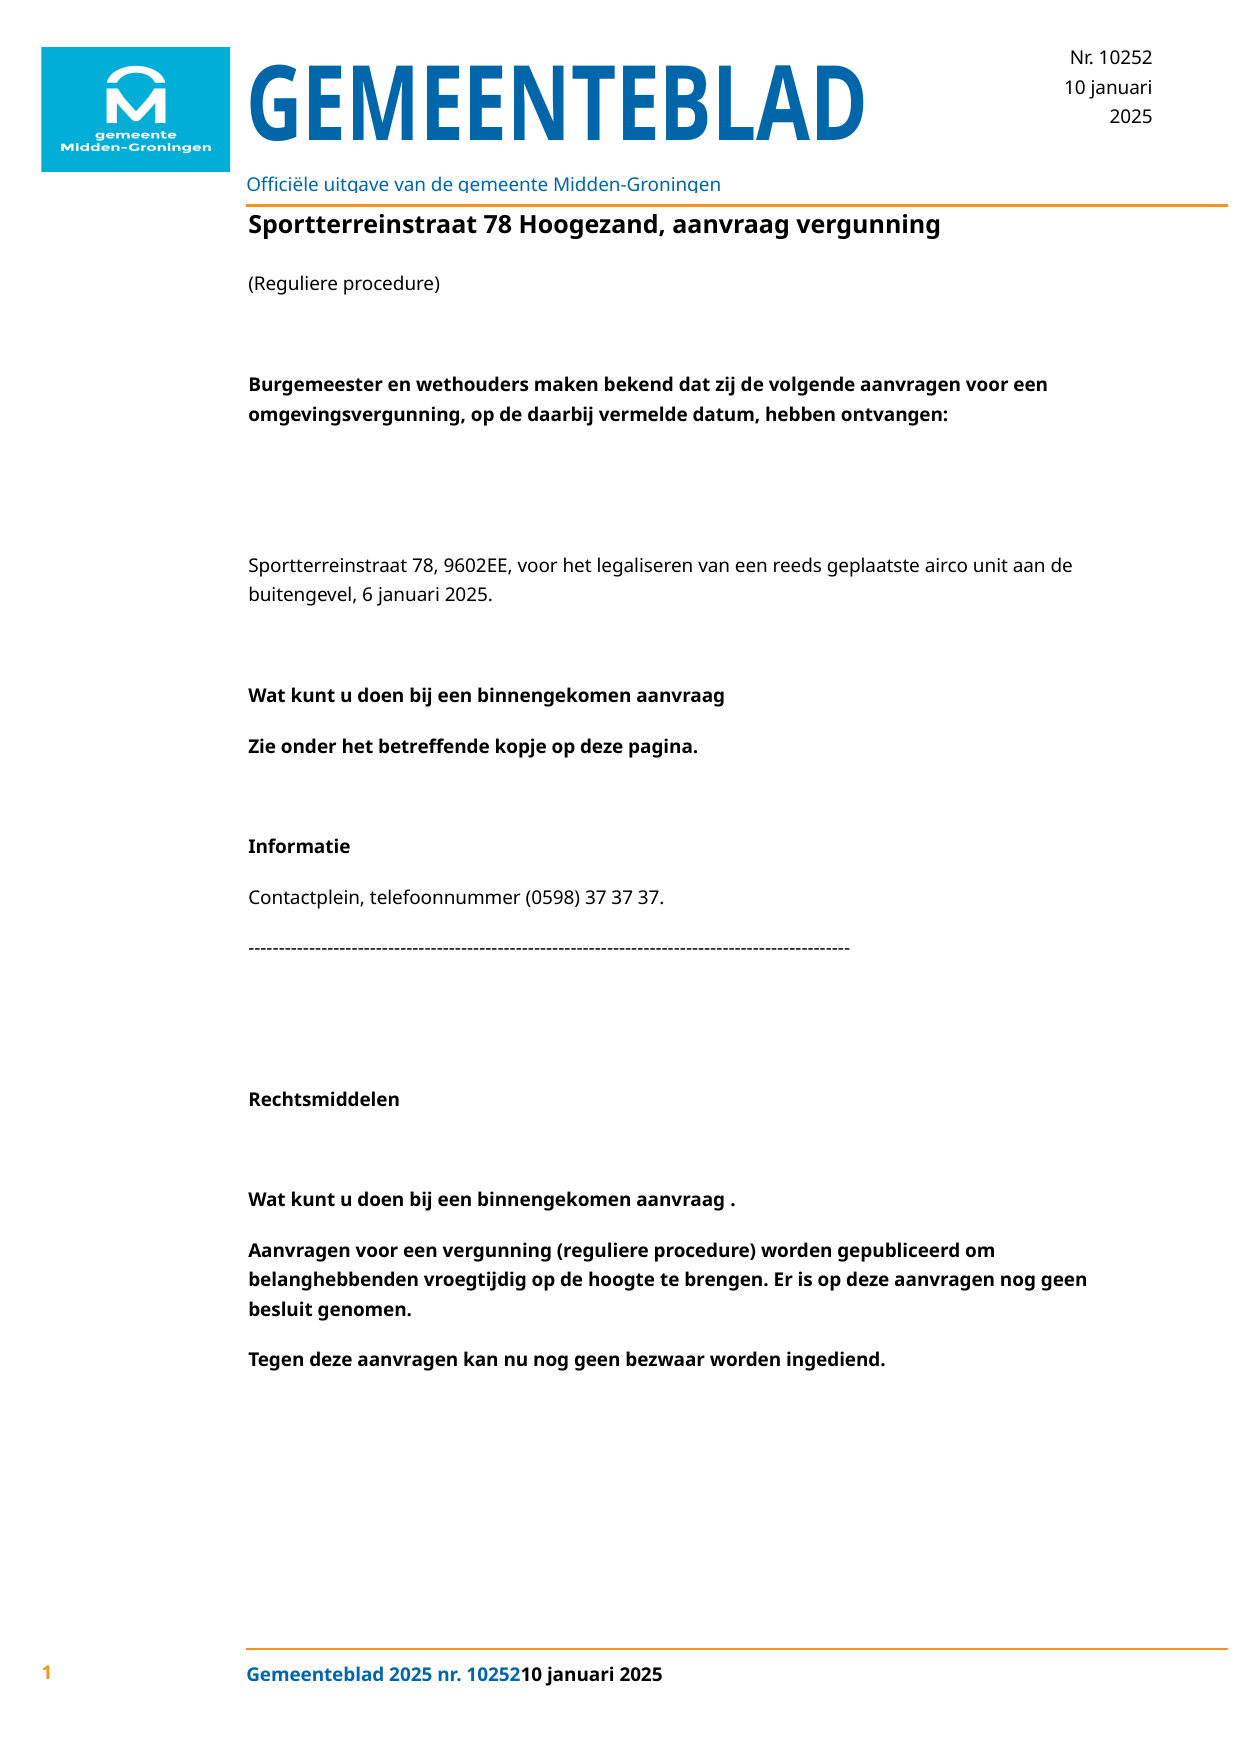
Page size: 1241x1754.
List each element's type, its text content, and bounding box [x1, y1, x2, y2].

picture [108, 66, 164, 82]
text Burgemeester en wethouders maken bekend dat zij de volgende aanvragen voor een omgevingsvergunning, op de daarbij vermelde datum, hebben ontvangen: [248, 371, 1152, 426]
picture [184, 146, 190, 153]
text Aanvragen voor een vergunning (reguliere procedure) worden gepubliceerd om belanghebbenden vroegtijdig op de hoogte te brengen. Er is op deze aanvragen nog geen besluit genomen. [248, 1237, 1152, 1322]
text (Reguliere procedure) [248, 270, 1152, 296]
text Sportterreinstraat 78 Hoogezand, aanvraag vergunning [248, 207, 1152, 241]
text --------------------------------------------------------------------------------------------------- [248, 934, 1152, 960]
text Sportterreinstraat 78, 9602EE, voor het legaliseren van een reeds geplaatste airco unit aan de buitengevel, 6 januari 2025. [248, 552, 1152, 607]
text Rechtsmiddelen [248, 1086, 1152, 1111]
text Informatie [248, 834, 1152, 859]
text Zie onder het betreffende kopje op deze pagina. [248, 733, 1152, 758]
text Contactplein, telefoonnummer (0598) 37 37 37. [248, 884, 1152, 910]
picture [107, 89, 165, 122]
text Tegen deze aanvragen kan nu nog geen bezwaar worden ingediend. [248, 1347, 1152, 1372]
text Wat kunt u doen bij een binnengekomen aanvraag [248, 682, 1152, 708]
text Wat kunt u doen bij een binnengekomen aanvraag . [248, 1187, 1152, 1212]
